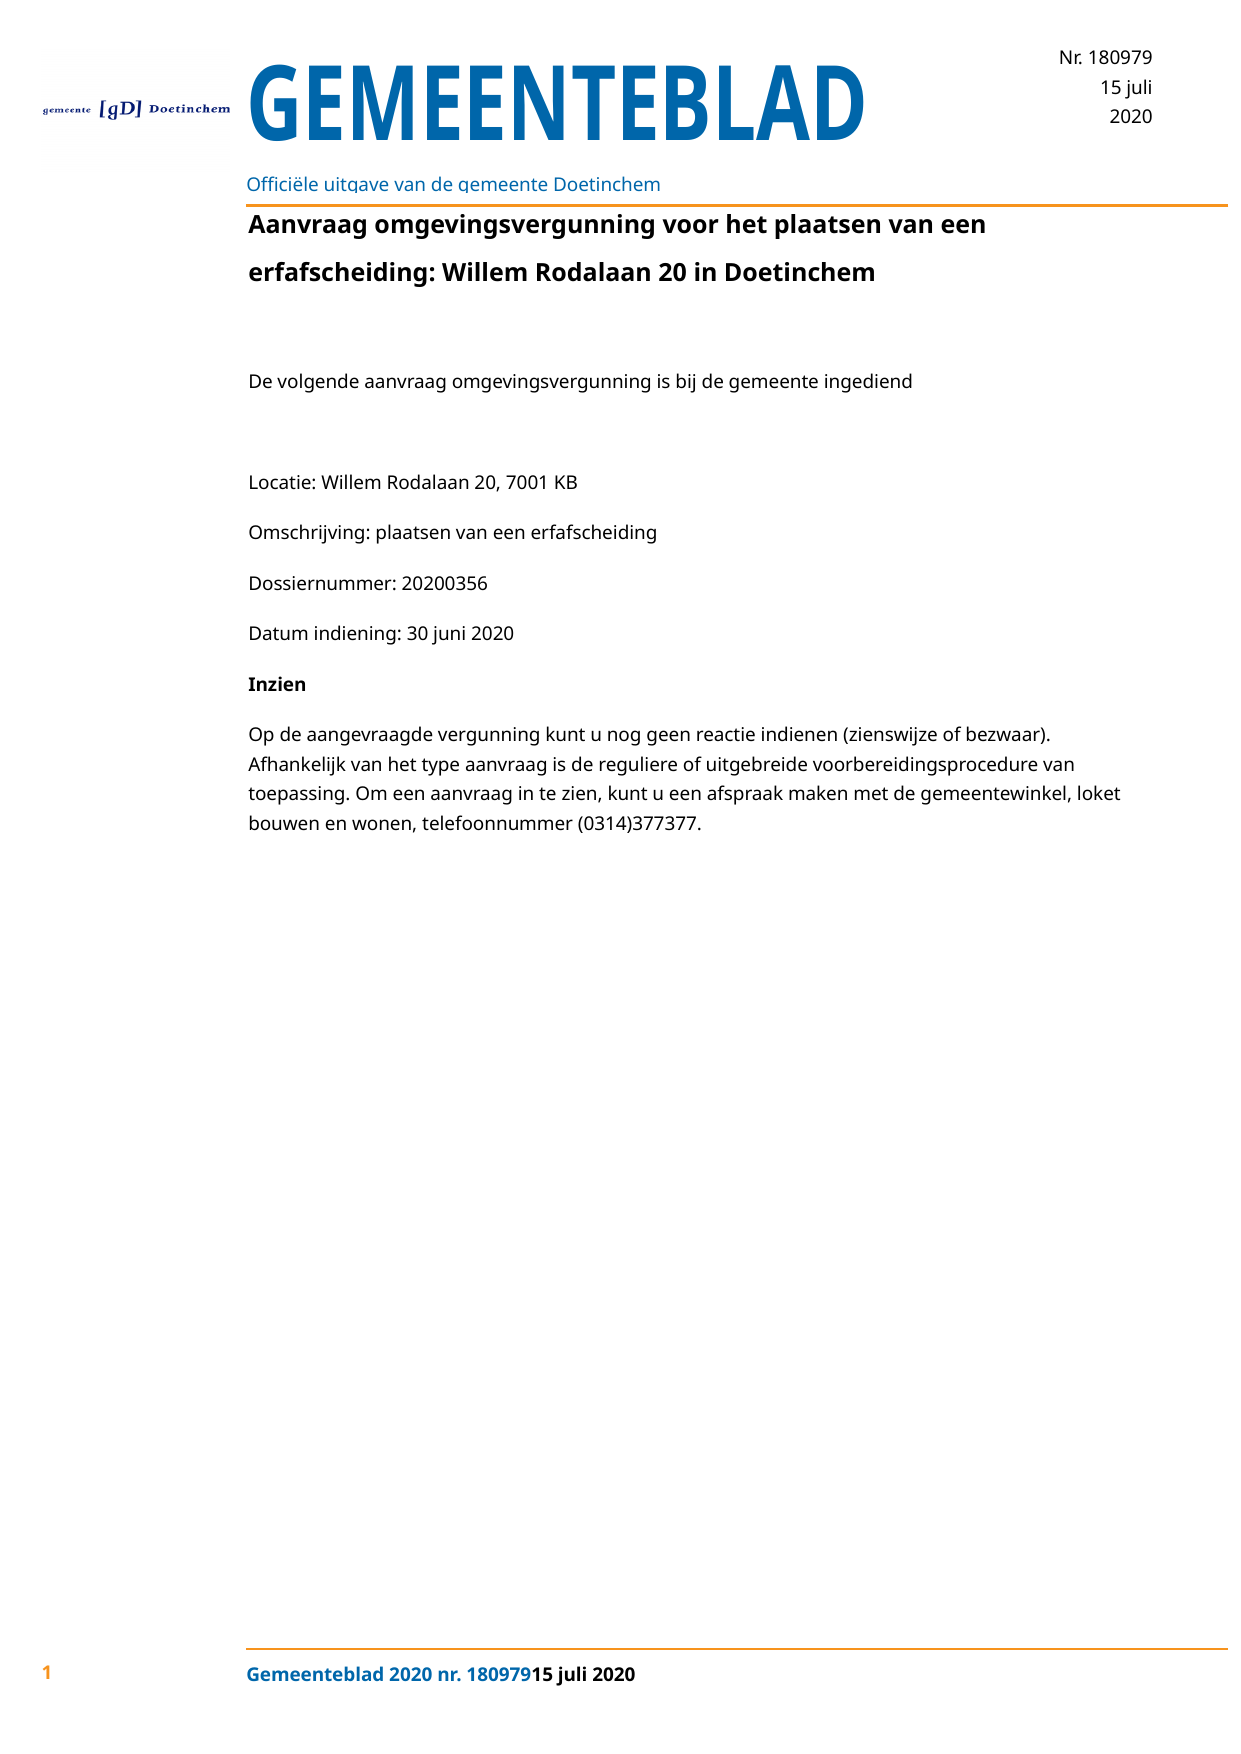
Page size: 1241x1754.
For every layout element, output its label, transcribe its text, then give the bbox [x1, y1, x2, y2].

text Dossiernummer: 20200356 [248, 570, 1152, 596]
text Omschrijving: plaatsen van een erfafscheiding [248, 519, 1152, 545]
picture [41, 47, 231, 172]
text Locatie: Willem Rodalaan 20, 7001 KB [248, 469, 1152, 495]
text Datum indiening: 30 juni 2020 [248, 620, 1152, 646]
text Inzien [248, 671, 1152, 697]
text Aanvraag omgevingsvergunning voor het plaatsen van een erfafscheiding: Willem Rodalaan 20 in Doetinchem [248, 207, 1152, 288]
text De volgende aanvraag omgevingsvergunning is bij de gemeente ingediend [248, 368, 1152, 394]
text Op de aangevraagde vergunning kunt u nog geen reactie indienen (zienswijze of bezwaar). Afhankelijk van het type aanvraag is de reguliere of uitgebreide voorbereidingsprocedure van toepassing. Om een aanvraag in te zien, kunt u een afspraak maken met de gemeentewinkel, loket bouwen en wonen, telefoonnummer (0314)377377. [248, 721, 1152, 836]
